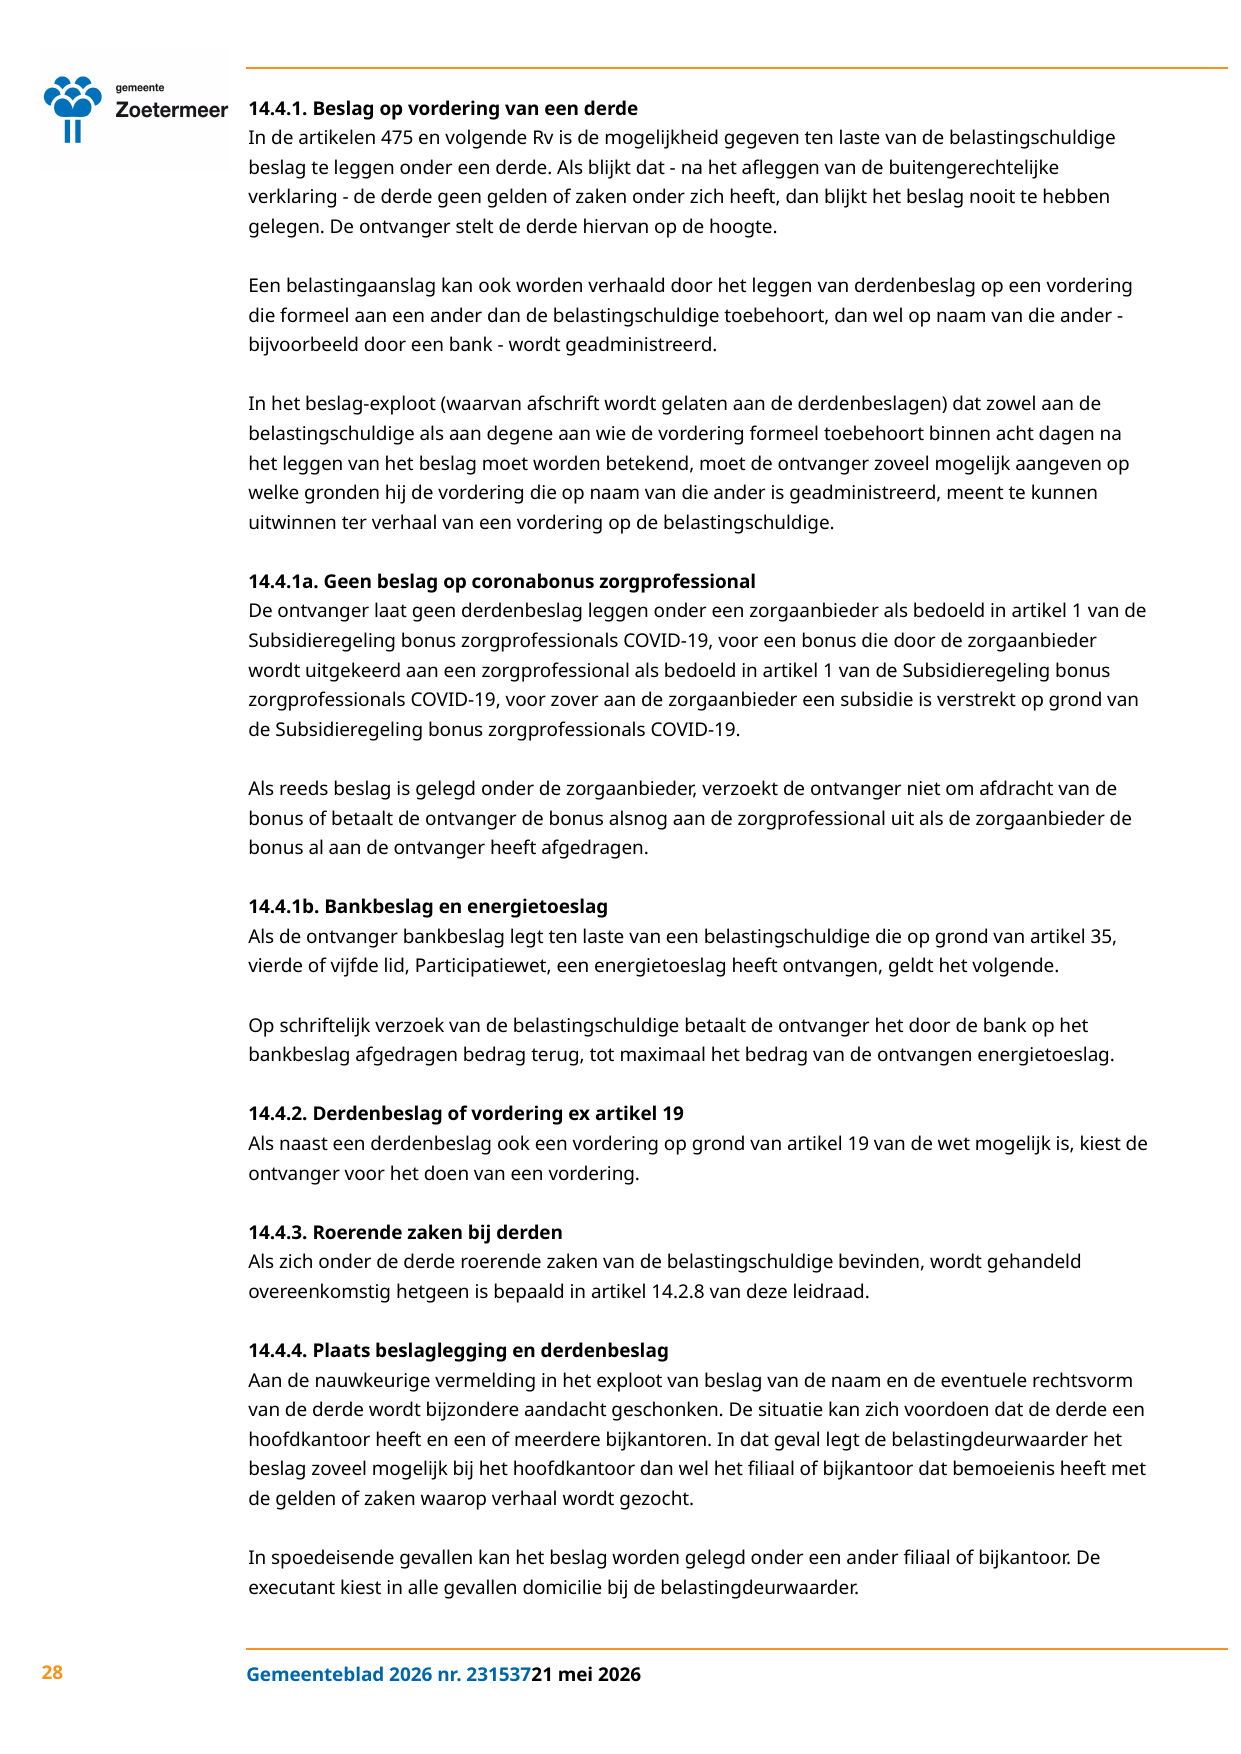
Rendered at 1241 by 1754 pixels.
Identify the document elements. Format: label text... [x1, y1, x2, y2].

text Op schriftelijk verzoek van de belastingschuldige betaalt de ontvanger het door de bank op het bankbeslag afgedragen bedrag terug, tot maximaal het bedrag van de ontvangen energietoeslag. [248, 1012, 1152, 1067]
text Een belastingaanslag kan ook worden verhaald door het leggen van derdenbeslag op een vordering die formeel aan een ander dan de belastingschuldige toebehoort, dan wel op naam van die ander - bijvoorbeeld door een bank - wordt geadministreerd. [248, 272, 1152, 357]
text In het beslag-exploot (waarvan afschrift wordt gelaten aan de derdenbeslagen) dat zowel aan de belastingschuldige als aan degene aan wie de vordering formeel toebehoort binnen acht dagen na het leggen van het beslag moet worden betekend, moet de ontvanger zoveel mogelijk aangeven op welke gronden hij de vordering die op naam van die ander is geadministreerd, meent te kunnen uitwinnen ter verhaal van een vordering op de belastingschuldige. [248, 391, 1152, 535]
text Als de ontvanger bankbeslag legt ten laste van een belastingschuldige die op grond van artikel 35, vierde of vijfde lid, Participatiewet, een energietoeslag heeft ontvangen, geldt het volgende. [248, 923, 1152, 978]
picture [41, 47, 231, 172]
text Als naast een derdenbeslag ook een vordering op grond van artikel 19 van de wet mogelijk is, kiest de ontvanger voor het doen van een vordering. [248, 1130, 1152, 1186]
text 14.4.2. Derdenbeslag of vordering ex artikel 19 [248, 1101, 1152, 1126]
text In spoedeisende gevallen kan het beslag worden gelegd onder een ander filiaal of bijkantoor. De executant kiest in alle gevallen domicilie bij de belastingdeurwaarder. [248, 1544, 1152, 1600]
text 14.4.1a. Geen beslag op coronabonus zorgprofessional [248, 568, 1152, 594]
text 14.4.4. Plaats beslaglegging en derdenbeslag [248, 1337, 1152, 1363]
text 14.4.1. Beslag op vordering van een derde [248, 95, 1152, 121]
text 14.4.3. Roerende zaken bij derden [248, 1219, 1152, 1245]
text Als zich onder de derde roerende zaken van de belastingschuldige bevinden, wordt gehandeld overeenkomstig hetgeen is bepaald in artikel 14.2.8 van deze leidraad. [248, 1248, 1152, 1304]
text 14.4.1b. Bankbeslag en energietoeslag [248, 893, 1152, 919]
text In de artikelen 475 en volgende Rv is de mogelijkheid gegeven ten laste van de belastingschuldige beslag te leggen onder een derde. Als blijkt dat - na het afleggen van de buitengerechtelijke verklaring - de derde geen gelden of zaken onder zich heeft, dan blijkt het beslag nooit te hebben gelegen. De ontvanger stelt de derde hiervan op de hoogte. [248, 124, 1152, 239]
text Aan de nauwkeurige vermelding in het exploot van beslag van de naam en de eventuele rechtsvorm van de derde wordt bijzondere aandacht geschonken. De situatie kan zich voordoen dat de derde een hoofdkantoor heeft en een of meerdere bijkantoren. In dat geval legt de belastingdeurwaarder het beslag zoveel mogelijk bij het hoofdkantoor dan wel het filiaal of bijkantoor dat bemoeienis heeft met de gelden of zaken waarop verhaal wordt gezocht. [248, 1367, 1152, 1511]
text De ontvanger laat geen derdenbeslag leggen onder een zorgaanbieder als bedoeld in artikel 1 van de Subsidieregeling bonus zorgprofessionals COVID-19, voor een bonus die door de zorgaanbieder wordt uitgekeerd aan een zorgprofessional als bedoeld in artikel 1 van de Subsidieregeling bonus zorgprofessionals COVID-19, voor zover aan de zorgaanbieder een subsidie is verstrekt op grond van de Subsidieregeling bonus zorgprofessionals COVID-19. [248, 598, 1152, 742]
text Als reeds beslag is gelegd onder de zorgaanbieder, verzoekt de ontvanger niet om afdracht van de bonus of betaalt de ontvanger de bonus alsnog aan de zorgprofessional uit als de zorgaanbieder de bonus al aan de ontvanger heeft afgedragen. [248, 775, 1152, 860]
